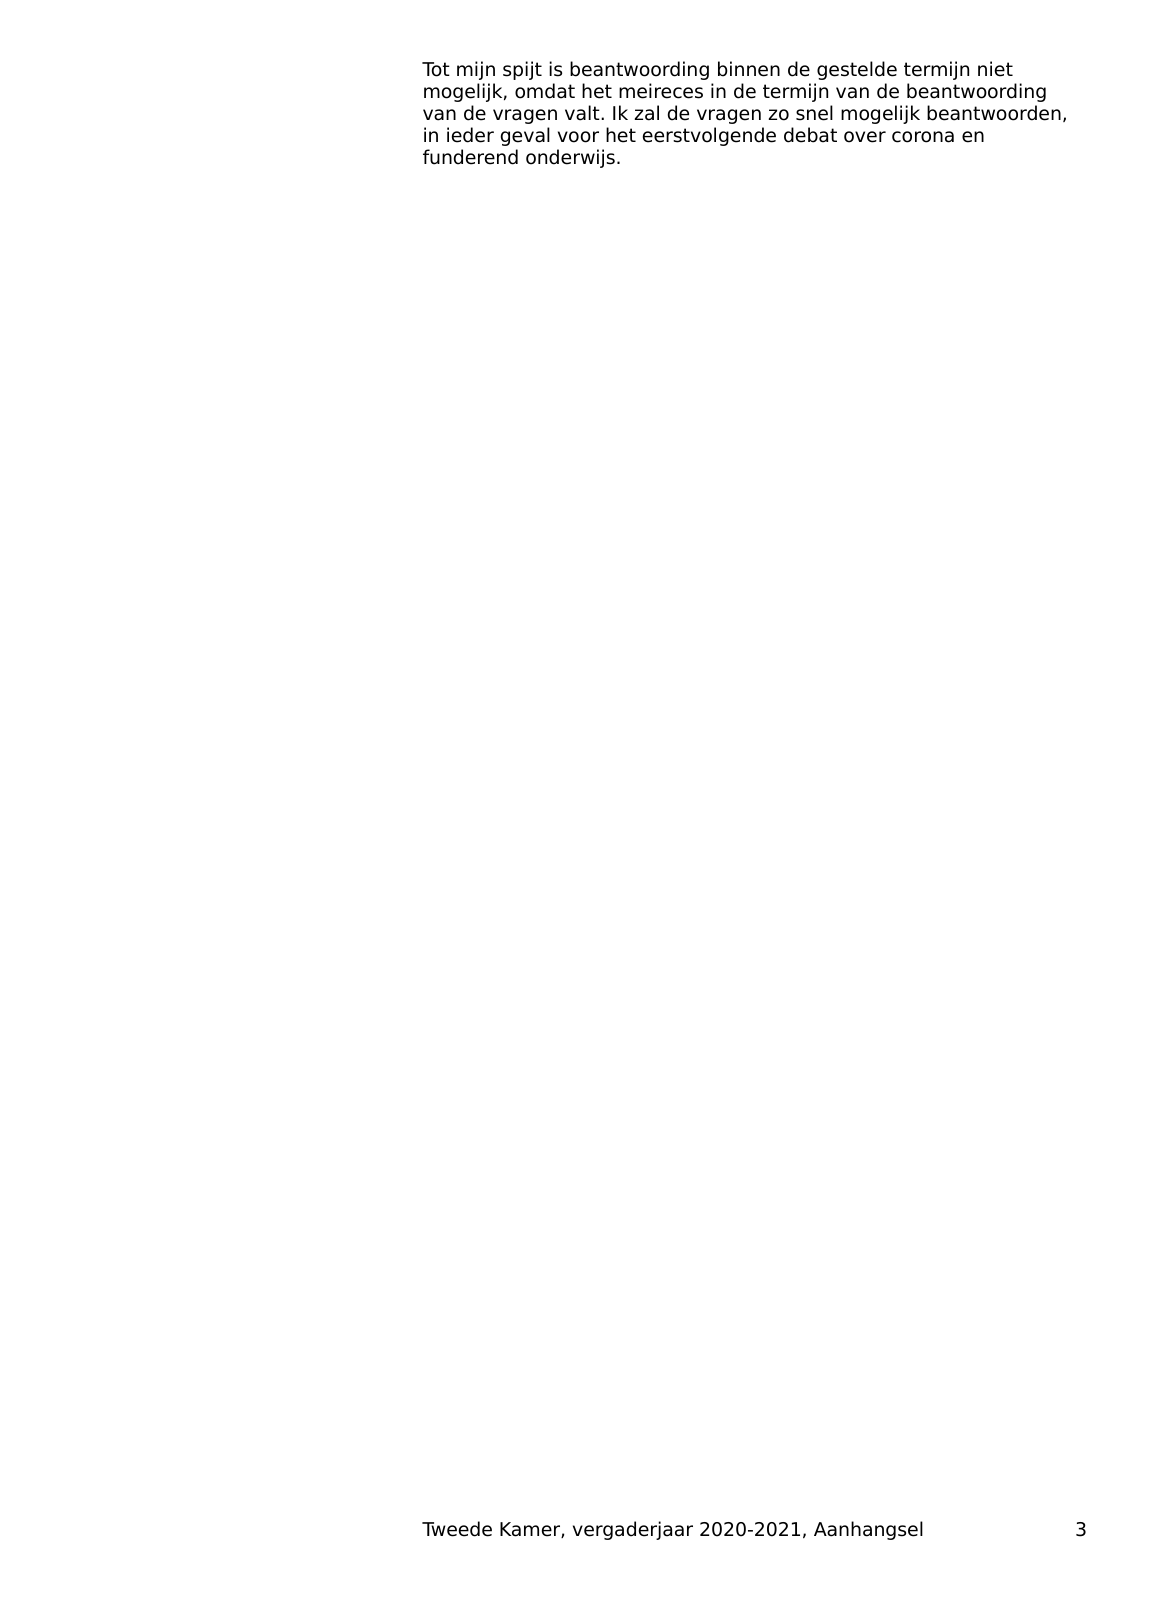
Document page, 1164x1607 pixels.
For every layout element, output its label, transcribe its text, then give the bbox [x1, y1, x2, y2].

text Tot mijn spijt is beantwoording binnen de gestelde termijn niet mogelijk, omdat het meireces in de termijn van de beantwoording van de vragen valt. Ik zal de vragen zo snel mogelijk beantwoorden, in ieder geval voor het eerstvolgende debat over corona en funderend onderwijs. [422, 59, 1087, 169]
